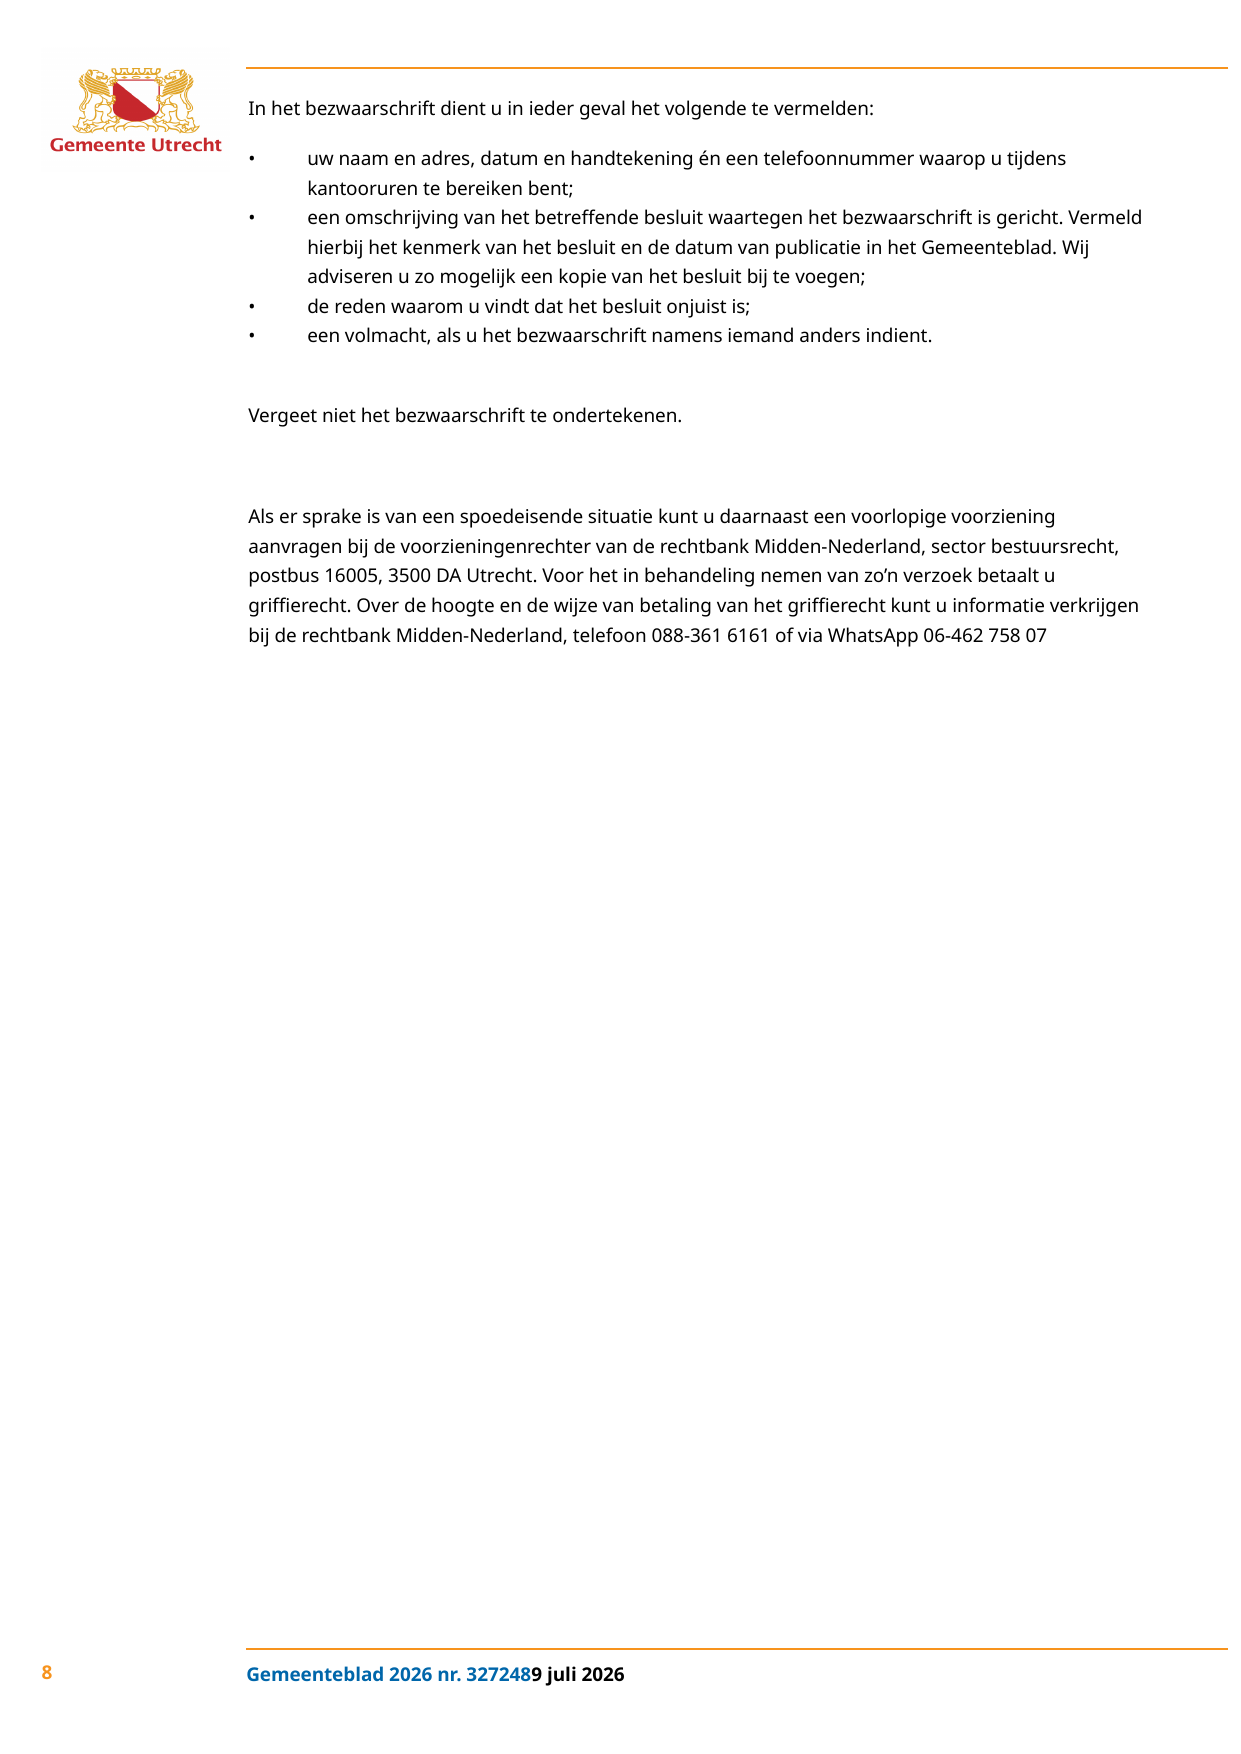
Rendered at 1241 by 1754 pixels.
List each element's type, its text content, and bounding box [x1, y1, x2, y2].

picture [41, 47, 231, 172]
list de reden waarom u vindt dat het besluit onjuist is; [248, 293, 1152, 319]
list uw naam en adres, datum en handtekening én een telefoonnummer waarop u tijdens kantooruren te bereiken bent; [248, 145, 1152, 201]
list een volmacht, als u het bezwaarschrift namens iemand anders indient. [248, 323, 1152, 348]
text In het bezwaarschrift dient u in ieder geval het volgende te vermelden: [248, 95, 1152, 121]
text Als er sprake is van een spoedeisende situatie kunt u daarnaast een voorlopige voorziening aanvragen bij de voorzieningenrechter van de rechtbank Midden-Nederland, sector bestuursrecht, postbus 16005, 3500 DA Utrecht. Voor het in behandeling nemen van zo’n verzoek betaalt u griffierecht. Over de hoogte en de wijze van betaling van het griffierecht kunt u informatie verkrijgen bij de rechtbank Midden-Nederland, telefoon 088-361 6161 of via WhatsApp 06-462 758 07 [248, 503, 1152, 648]
text Vergeet niet het bezwaarschrift te ondertekenen. [248, 403, 1152, 428]
list een omschrijving van het betreffende besluit waartegen het bezwaarschrift is gericht. Vermeld hierbij het kenmerk van het besluit en de datum van publicatie in het Gemeenteblad. Wij adviseren u zo mogelijk een kopie van het besluit bij te voegen; [248, 204, 1152, 289]
